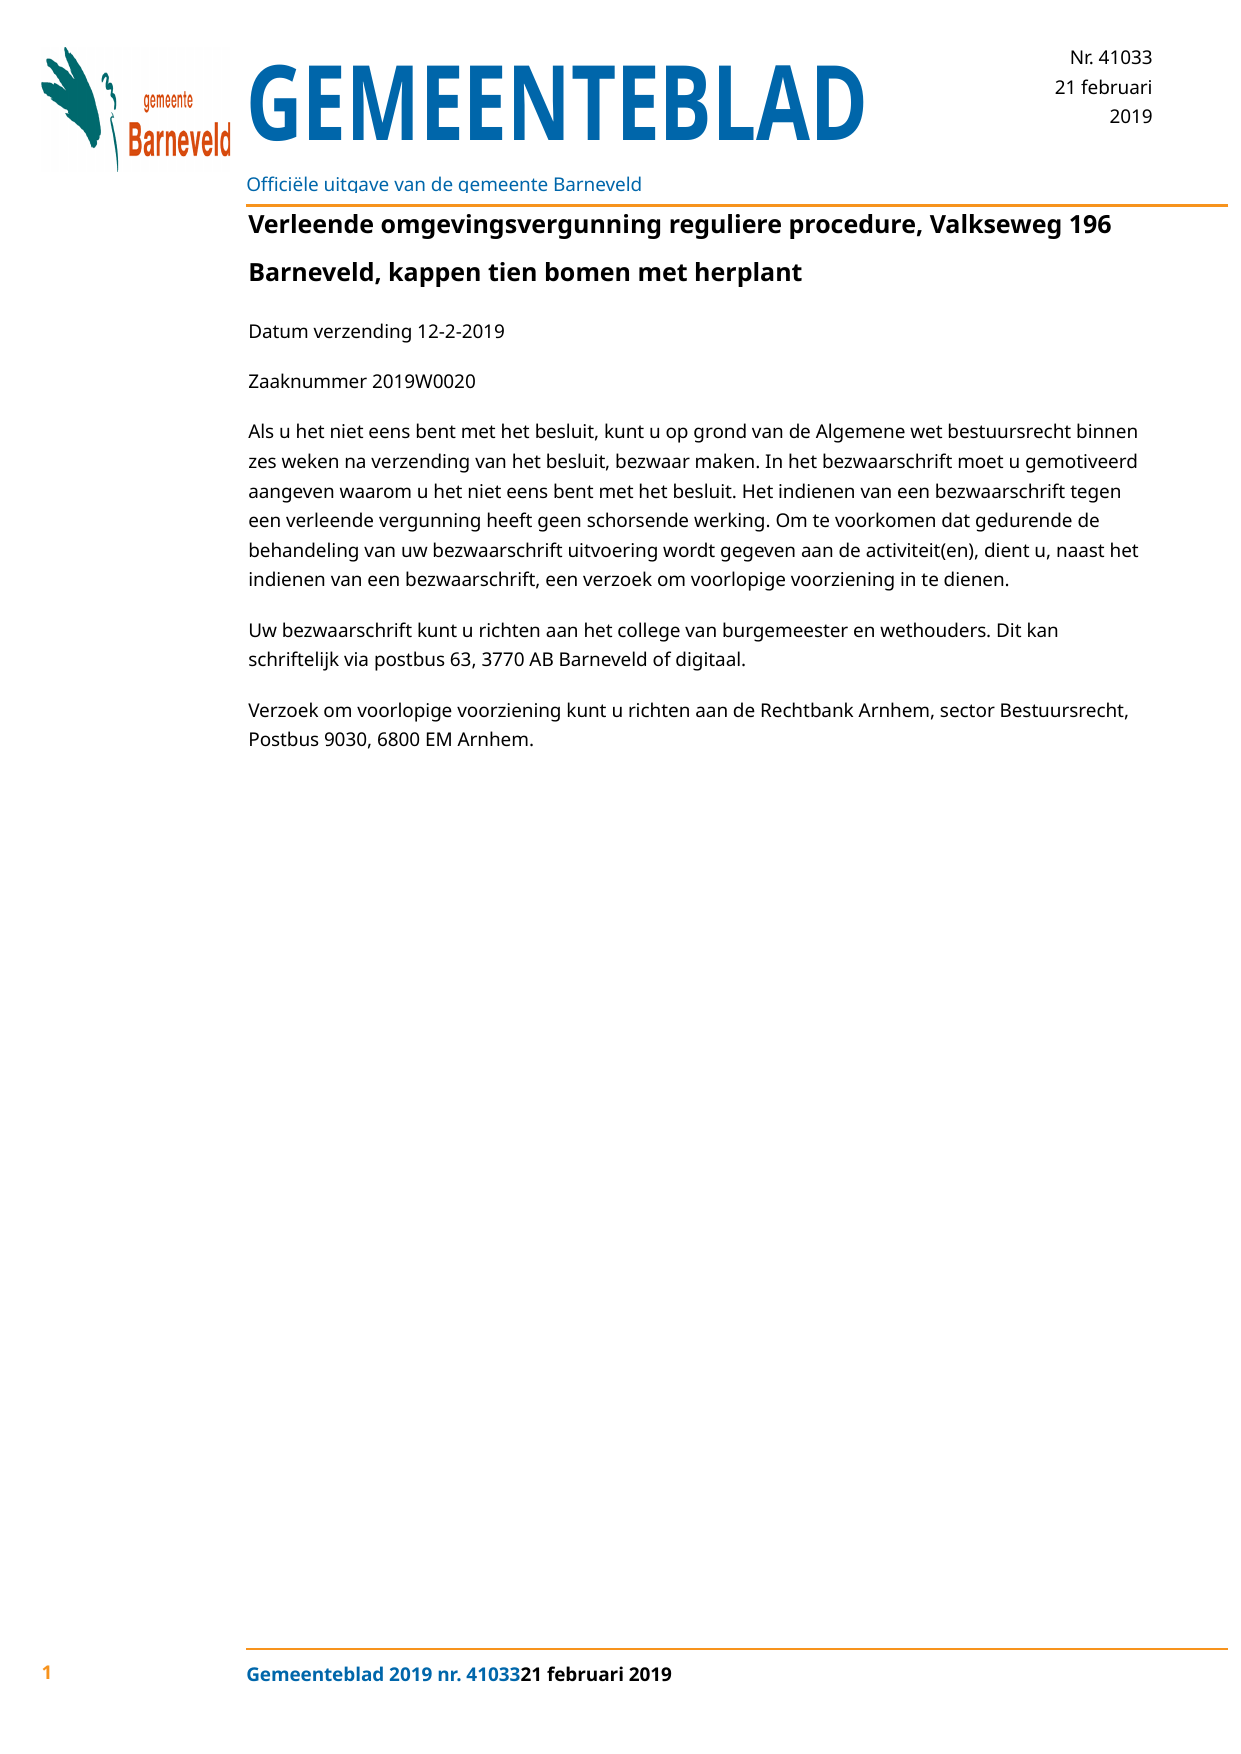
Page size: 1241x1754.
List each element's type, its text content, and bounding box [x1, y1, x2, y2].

text Zaaknummer 2019W0020 [248, 368, 1152, 394]
picture [41, 47, 231, 172]
text Verzoek om voorlopige voorziening kunt u richten aan de Rechtbank Arnhem, sector Bestuursrecht, Postbus 9030, 6800 EM Arnhem. [248, 697, 1152, 752]
text Verleende omgevingsvergunning reguliere procedure, Valkseweg 196 Barneveld, kappen tien bomen met herplant [248, 207, 1152, 288]
text Datum verzending 12-2-2019 [248, 318, 1152, 344]
text Uw bezwaarschrift kunt u richten aan het college van burgemeester en wethouders. Dit kan schriftelijk via postbus 63, 3770 AB Barneveld of digitaal. [248, 617, 1152, 672]
text Als u het niet eens bent met het besluit, kunt u op grond van de Algemene wet bestuursrecht binnen zes weken na verzending van het besluit, bezwaar maken. In het bezwaarschrift moet u gemotiveerd aangeven waarom u het niet eens bent met het besluit. Het indienen van een bezwaarschrift tegen een verleende vergunning heeft geen schorsende werking. Om te voorkomen dat gedurende de behandeling van uw bezwaarschrift uitvoering wordt gegeven aan de activiteit(en), dient u, naast het indienen van een bezwaarschrift, een verzoek om voorlopige voorziening in te dienen. [248, 419, 1152, 592]
